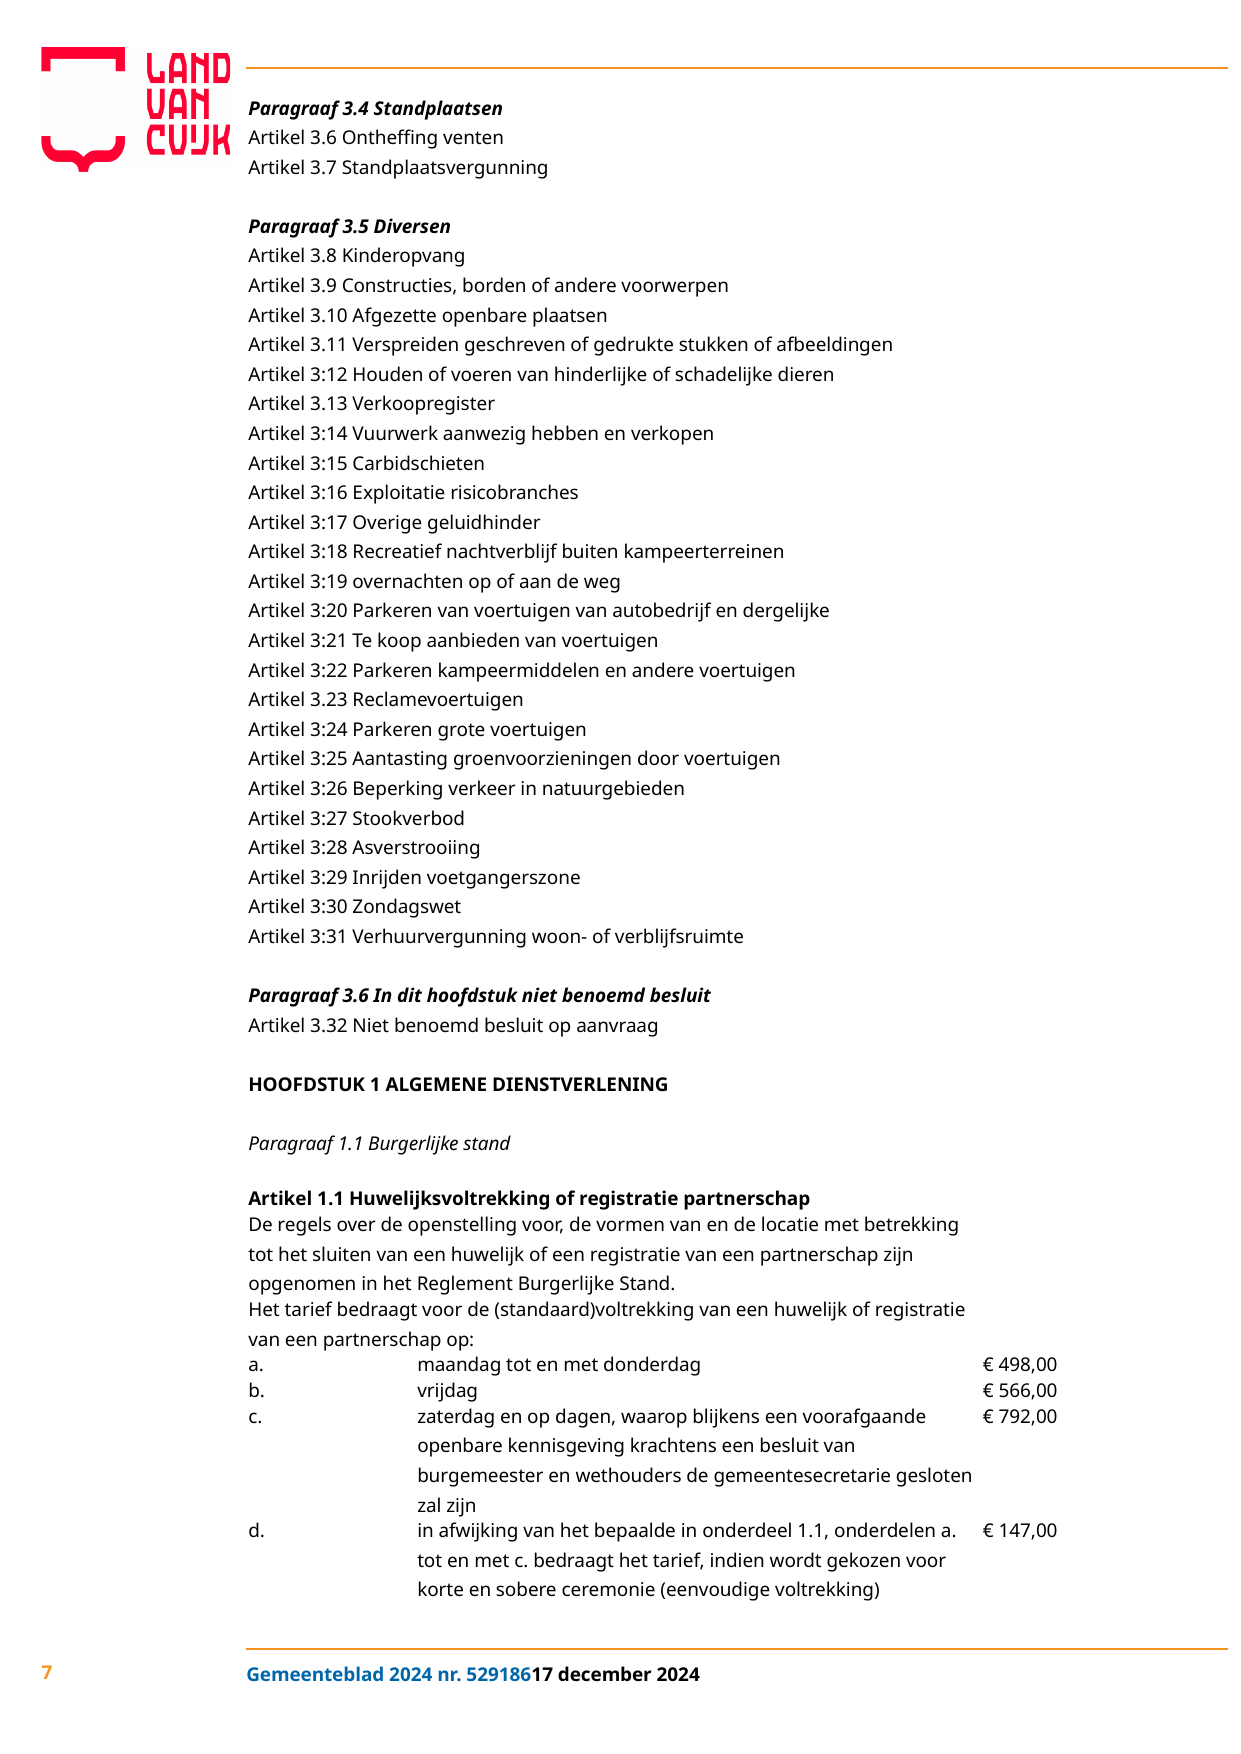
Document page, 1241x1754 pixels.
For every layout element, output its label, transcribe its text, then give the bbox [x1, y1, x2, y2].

text HOOFDSTUK 1 ALGEMENE DIENSTVERLENING [248, 1071, 1152, 1097]
text Paragraaf 3.5 Diversen [248, 213, 1152, 239]
table_cell a. [248, 1352, 417, 1377]
text Artikel 3:12 Houden of voeren van hinderlijke of schadelijke dieren [248, 361, 1152, 387]
table_cell De regels over de openstelling voor, de vormen van en de locatie met betrekking tot het sluiten van een huwelijk of een registratie van een partnerschap zijn opgenomen in het Reglement Burgerlijke Stand. [248, 1211, 983, 1296]
text Artikel 3:18 Recreatief nachtverblijf buiten kampeerterreinen [248, 538, 1152, 564]
table_cell [983, 1186, 1152, 1211]
text Artikel 3.7 Standplaatsvergunning [248, 154, 1152, 180]
text Artikel 3:22 Parkeren kampeermiddelen en andere voertuigen [248, 657, 1152, 683]
text Artikel 3:26 Beperking verkeer in natuurgebieden [248, 775, 1152, 801]
table_cell € 498,00 [983, 1352, 1152, 1377]
table_cell b. [248, 1377, 417, 1403]
text Paragraaf 1.1 Burgerlijke stand [248, 1130, 1152, 1156]
table_cell c. [248, 1403, 417, 1517]
table_cell d. [248, 1518, 417, 1602]
table_cell maandag tot en met donderdag [417, 1352, 983, 1377]
text Artikel 3:25 Aantasting groenvoorzieningen door voertuigen [248, 746, 1152, 771]
text Artikel 3:31 Verhuurvergunning woon- of verblijfsruimte [248, 923, 1152, 949]
text Artikel 3.13 Verkoopregister [248, 391, 1152, 416]
text Artikel 3:24 Parkeren grote voertuigen [248, 716, 1152, 742]
text Artikel 3.10 Afgezette openbare plaatsen [248, 302, 1152, 328]
text Artikel 3:30 Zondagswet [248, 893, 1152, 919]
table_cell [983, 1296, 1152, 1352]
table_header [248, 1160, 983, 1186]
table_header [983, 1160, 1152, 1186]
table_cell vrijdag [417, 1377, 983, 1403]
text Artikel 3:15 Carbidschieten [248, 450, 1152, 476]
text Artikel 3:14 Vuurwerk aanwezig hebben en verkopen [248, 420, 1152, 446]
text Paragraaf 3.4 Standplaatsen [248, 95, 1152, 121]
text Artikel 3:16 Exploitatie risicobranches [248, 479, 1152, 505]
text Artikel 3.8 Kinderopvang [248, 243, 1152, 268]
table_cell in afwijking van het bepaalde in onderdeel 1.1, onderdelen a. tot en met c. bedraagt het tarief, indien wordt gekozen voor korte en sobere ceremonie (eenvoudige voltrekking) [417, 1518, 983, 1602]
table_cell Artikel 1.1 Huwelijksvoltrekking of registratie partnerschap [248, 1186, 983, 1211]
table_cell € 566,00 [983, 1377, 1152, 1403]
text Artikel 3:29 Inrijden voetgangerszone [248, 864, 1152, 890]
table_cell € 147,00 [983, 1518, 1152, 1602]
table_cell zaterdag en op dagen, waarop blijkens een voorafgaande openbare kennisgeving krachtens een besluit van burgemeester en wethouders de gemeentesecretarie gesloten zal zijn [417, 1403, 983, 1517]
text Artikel 3.23 Reclamevoertuigen [248, 686, 1152, 712]
table_cell [983, 1211, 1152, 1296]
text Artikel 3.9 Constructies, borden of andere voorwerpen [248, 272, 1152, 298]
text Artikel 3.6 Ontheffing venten [248, 124, 1152, 150]
text Artikel 3:17 Overige geluidhinder [248, 509, 1152, 535]
table_cell Het tarief bedraagt voor de (standaard)voltrekking van een huwelijk of registratie van een partnerschap op: [248, 1296, 983, 1352]
text Artikel 3.32 Niet benoemd besluit op aanvraag [248, 1012, 1152, 1038]
text Artikel 3:20 Parkeren van voertuigen van autobedrijf en dergelijke [248, 598, 1152, 623]
picture [41, 47, 231, 172]
text Artikel 3.11 Verspreiden geschreven of gedrukte stukken of afbeeldingen [248, 331, 1152, 357]
text Artikel 3:27 Stookverbod [248, 805, 1152, 831]
text Artikel 3:19 overnachten op of aan de weg [248, 568, 1152, 594]
text Artikel 3:28 Asverstrooiing [248, 834, 1152, 860]
table_cell € 792,00 [983, 1403, 1152, 1517]
text Paragraaf 3.6 In dit hoofdstuk niet benoemd besluit [248, 982, 1152, 1008]
text Artikel 3:21 Te koop aanbieden van voertuigen [248, 627, 1152, 653]
